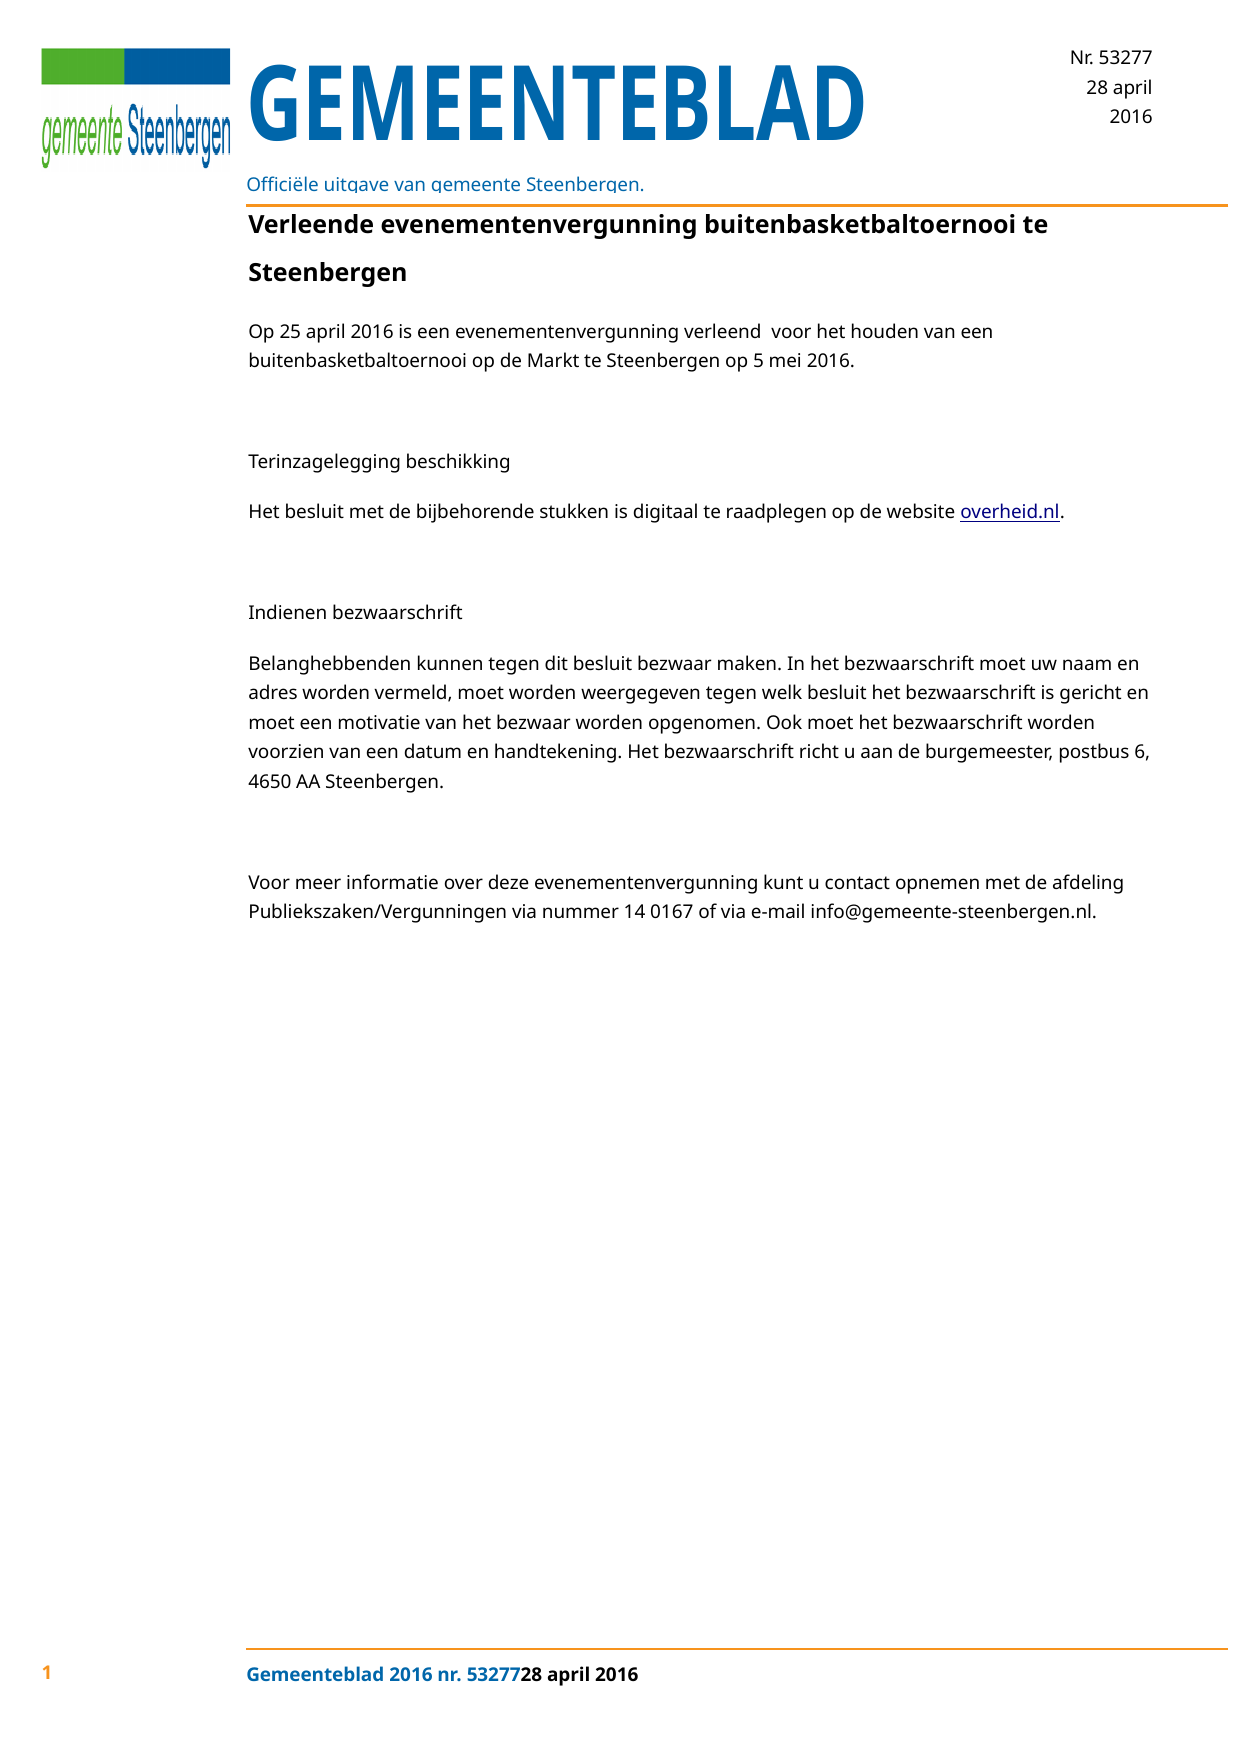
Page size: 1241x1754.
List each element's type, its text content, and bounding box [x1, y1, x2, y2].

text Op 25 april 2016 is een evenementenvergunning verleend voor het houden van een buitenbasketbaltoernooi op de Markt te Steenbergen op 5 mei 2016. [248, 318, 1152, 373]
text Belanghebbenden kunnen tegen dit besluit bezwaar maken. In het bezwaarschrift moet uw naam en adres worden vermeld, moet worden weergegeven tegen welk besluit het bezwaarschrift is gericht en moet een motivatie van het bezwaar worden opgenomen. Ook moet het bezwaarschrift worden voorzien van een datum en handtekening. Het bezwaarschrift richt u aan de burgemeester, postbus 6, 4650 AA Steenbergen. [248, 650, 1152, 794]
text Terinzagelegging beschikking [248, 448, 1152, 474]
text Indienen bezwaarschrift [248, 599, 1152, 625]
text Verleende evenementenvergunning buitenbasketbaltoernooi te Steenbergen [248, 207, 1152, 288]
text Het besluit met de bijbehorende stukken is digitaal te raadplegen op de website overheid.nl. [248, 499, 1152, 524]
picture [41, 47, 231, 172]
text Voor meer informatie over deze evenementenvergunning kunt u contact opnemen met de afdeling Publiekszaken/Vergunningen via nummer 14 0167 of via e-mail info@gemeente-steenbergen.nl. [248, 869, 1152, 924]
